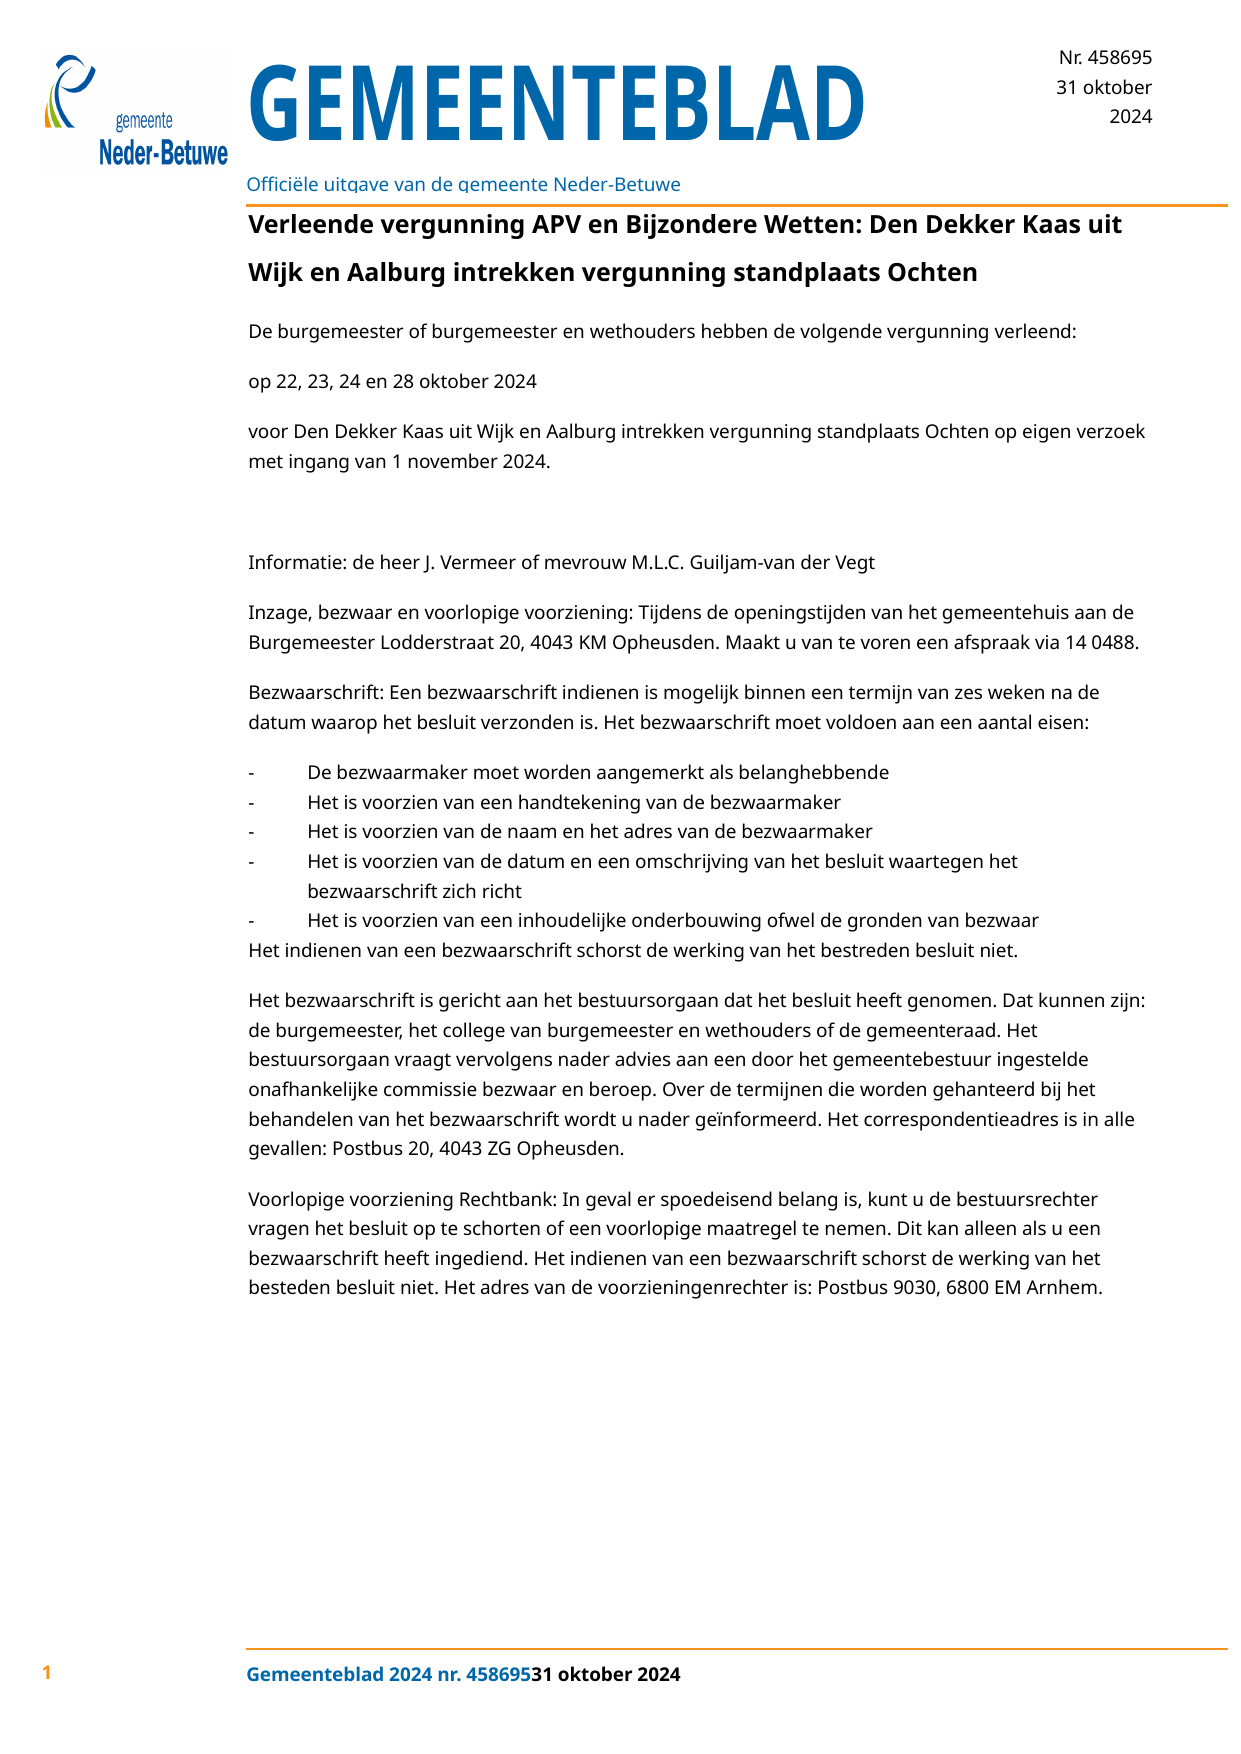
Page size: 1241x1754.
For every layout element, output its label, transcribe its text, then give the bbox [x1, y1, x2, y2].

text Het indienen van een bezwaarschrift schorst de werking van het bestreden besluit niet. [248, 937, 1152, 963]
text Voorlopige voorziening Rechtbank: In geval er spoedeisend belang is, kunt u de bestuursrechter vragen het besluit op te schorten of een voorlopige maatregel te nemen. Dit kan alleen als u een bezwaarschrift heeft ingediend. Het indienen van een bezwaarschrift schorst de werking van het besteden besluit niet. Het adres van de voorzieningenrechter is: Postbus 9030, 6800 EM Arnhem. [248, 1186, 1152, 1300]
text Bezwaarschrift: Een bezwaarschrift indienen is mogelijk binnen een termijn van zes weken na de datum waarop het besluit verzonden is. Het bezwaarschrift moet voldoen aan een aantal eisen: [248, 679, 1152, 735]
picture [41, 47, 231, 172]
list De bezwaarmaker moet worden aangemerkt als belanghebbende [248, 759, 1152, 785]
list Het is voorzien van een inhoudelijke onderbouwing ofwel de gronden van bezwaar [248, 907, 1152, 933]
text Informatie: de heer J. Vermeer of mevrouw M.L.C. Guiljam-van der Vegt [248, 549, 1152, 575]
text De burgemeester of burgemeester en wethouders hebben de volgende vergunning verleend: [248, 318, 1152, 344]
text Verleende vergunning APV en Bijzondere Wetten: Den Dekker Kaas uit Wijk en Aalburg intrekken vergunning standplaats Ochten [248, 207, 1152, 288]
text op 22, 23, 24 en 28 oktober 2024 [248, 368, 1152, 394]
list Het is voorzien van een handtekening van de bezwaarmaker [248, 789, 1152, 815]
text voor Den Dekker Kaas uit Wijk en Aalburg intrekken vergunning standplaats Ochten op eigen verzoek met ingang van 1 november 2024. [248, 419, 1152, 474]
list Het is voorzien van de naam en het adres van de bezwaarmaker [248, 819, 1152, 844]
list Het is voorzien van de datum en een omschrijving van het besluit waartegen het bezwaarschrift zich richt [248, 848, 1152, 904]
text Inzage, bezwaar en voorlopige voorziening: Tijdens de openingstijden van het gemeentehuis aan de Burgemeester Lodderstraat 20, 4043 KM Opheusden. Maakt u van te voren een afspraak via 14 0488. [248, 599, 1152, 655]
text Het bezwaarschrift is gericht aan het bestuursorgaan dat het besluit heeft genomen. Dat kunnen zijn: de burgemeester, het college van burgemeester en wethouders of de gemeenteraad. Het bestuursorgaan vraagt vervolgens nader advies aan een door het gemeentebestuur ingestelde onafhankelijke commissie bezwaar en beroep. Over de termijnen die worden gehanteerd bij het behandelen van het bezwaarschrift wordt u nader geïnformeerd. Het correspondentieadres is in alle gevallen: Postbus 20, 4043 ZG Opheusden. [248, 987, 1152, 1161]
